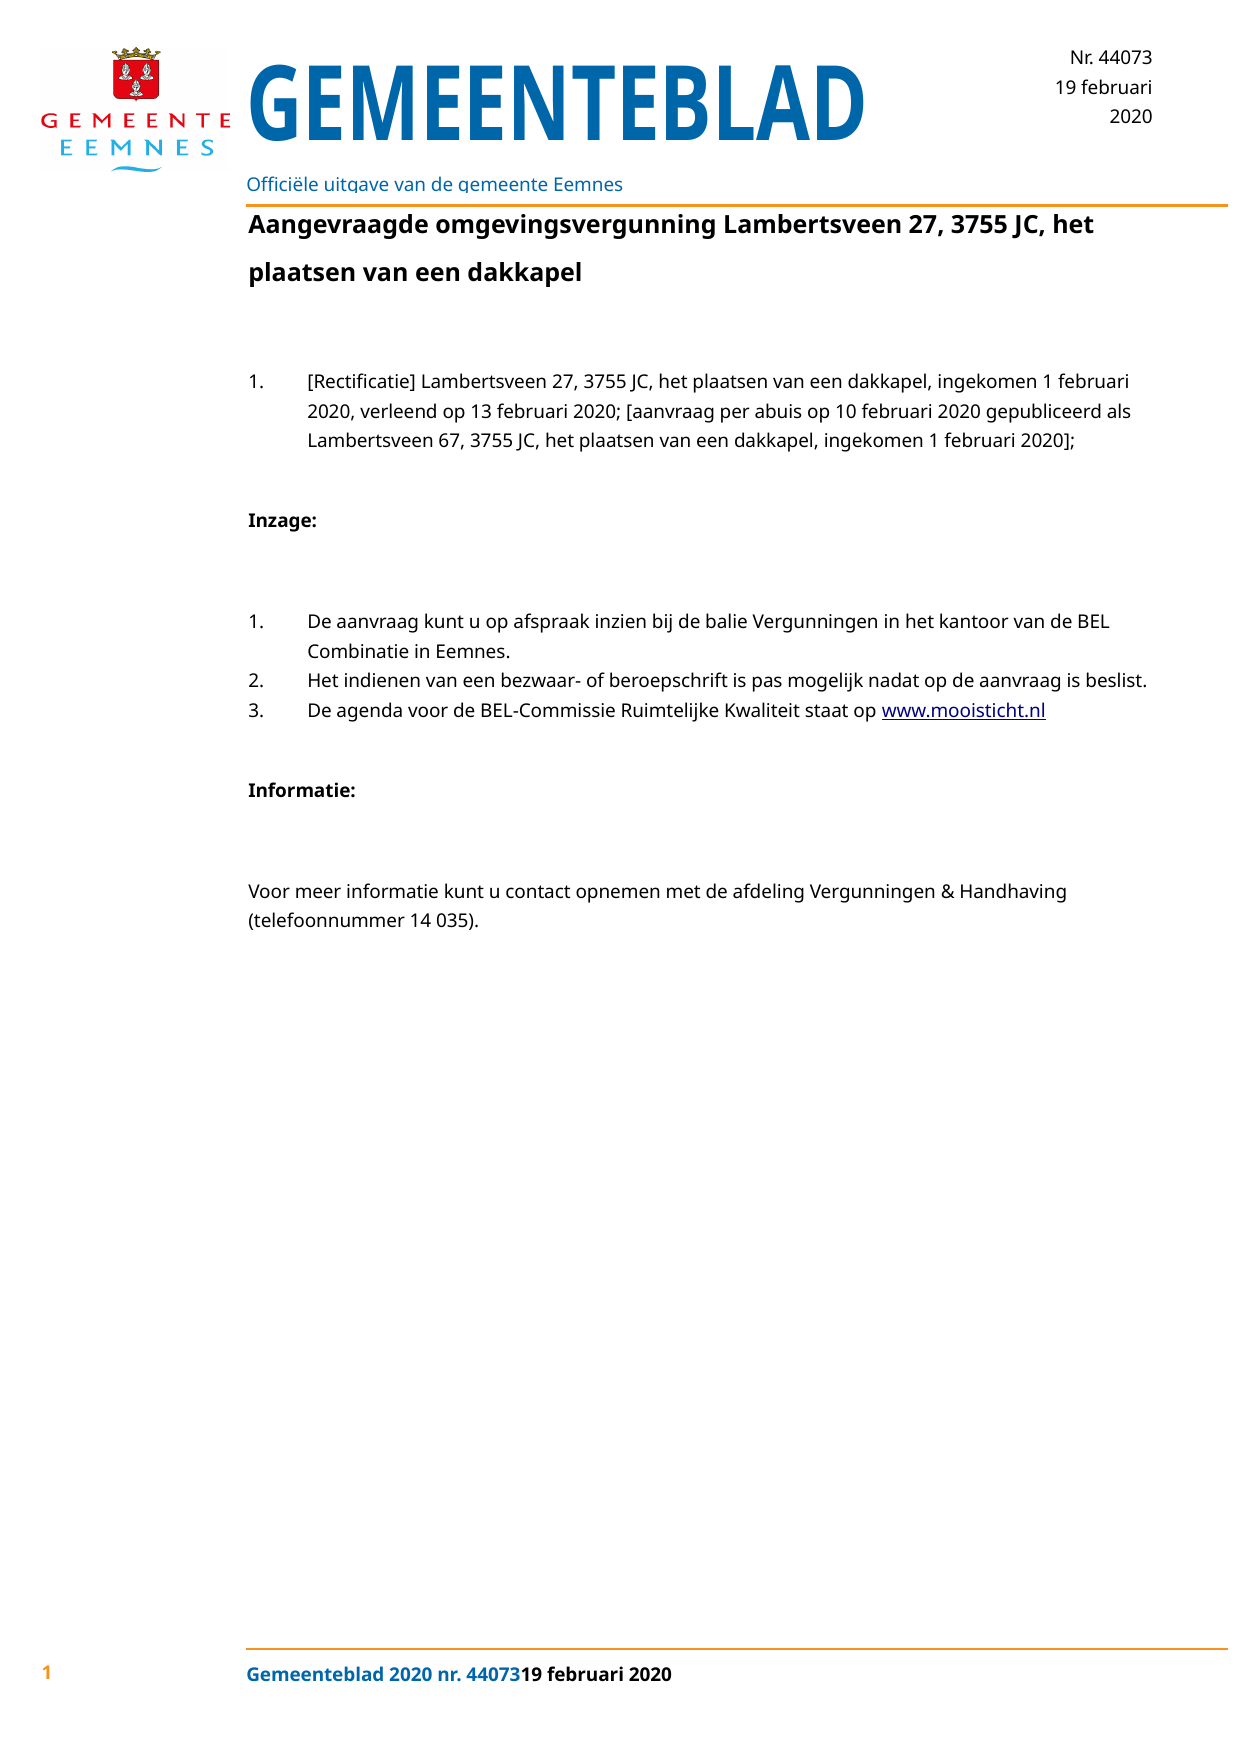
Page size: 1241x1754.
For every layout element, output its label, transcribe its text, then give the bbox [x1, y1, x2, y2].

text Informatie: [248, 777, 1152, 803]
list Het indienen van een bezwaar- of beroepschrift is pas mogelijk nadat op de aanvraag is beslist. [248, 667, 1152, 693]
text Inzage: [248, 507, 1152, 533]
text Voor meer informatie kunt u contact opnemen met de afdeling Vergunningen & Handhaving (telefoonnummer 14 035). [248, 878, 1152, 933]
text Aangevraagde omgevingsvergunning Lambertsveen 27, 3755 JC, het plaatsen van een dakkapel [248, 207, 1152, 288]
list De agenda voor de BEL-Commissie Ruimtelijke Kwaliteit staat op www.mooisticht.nl [248, 697, 1152, 723]
picture [41, 47, 231, 172]
list [Rectificatie] Lambertsveen 27, 3755 JC, het plaatsen van een dakkapel, ingekomen 1 februari 2020, verleend op 13 februari 2020; [aanvraag per abuis op 10 februari 2020 gepubliceerd als Lambertsveen 67, 3755 JC, het plaatsen van een dakkapel, ingekomen 1 februari 2020]; [248, 368, 1152, 453]
list De aanvraag kunt u op afspraak inzien bij de balie Vergunningen in het kantoor van de BEL Combinatie in Eemnes. [248, 608, 1152, 664]
